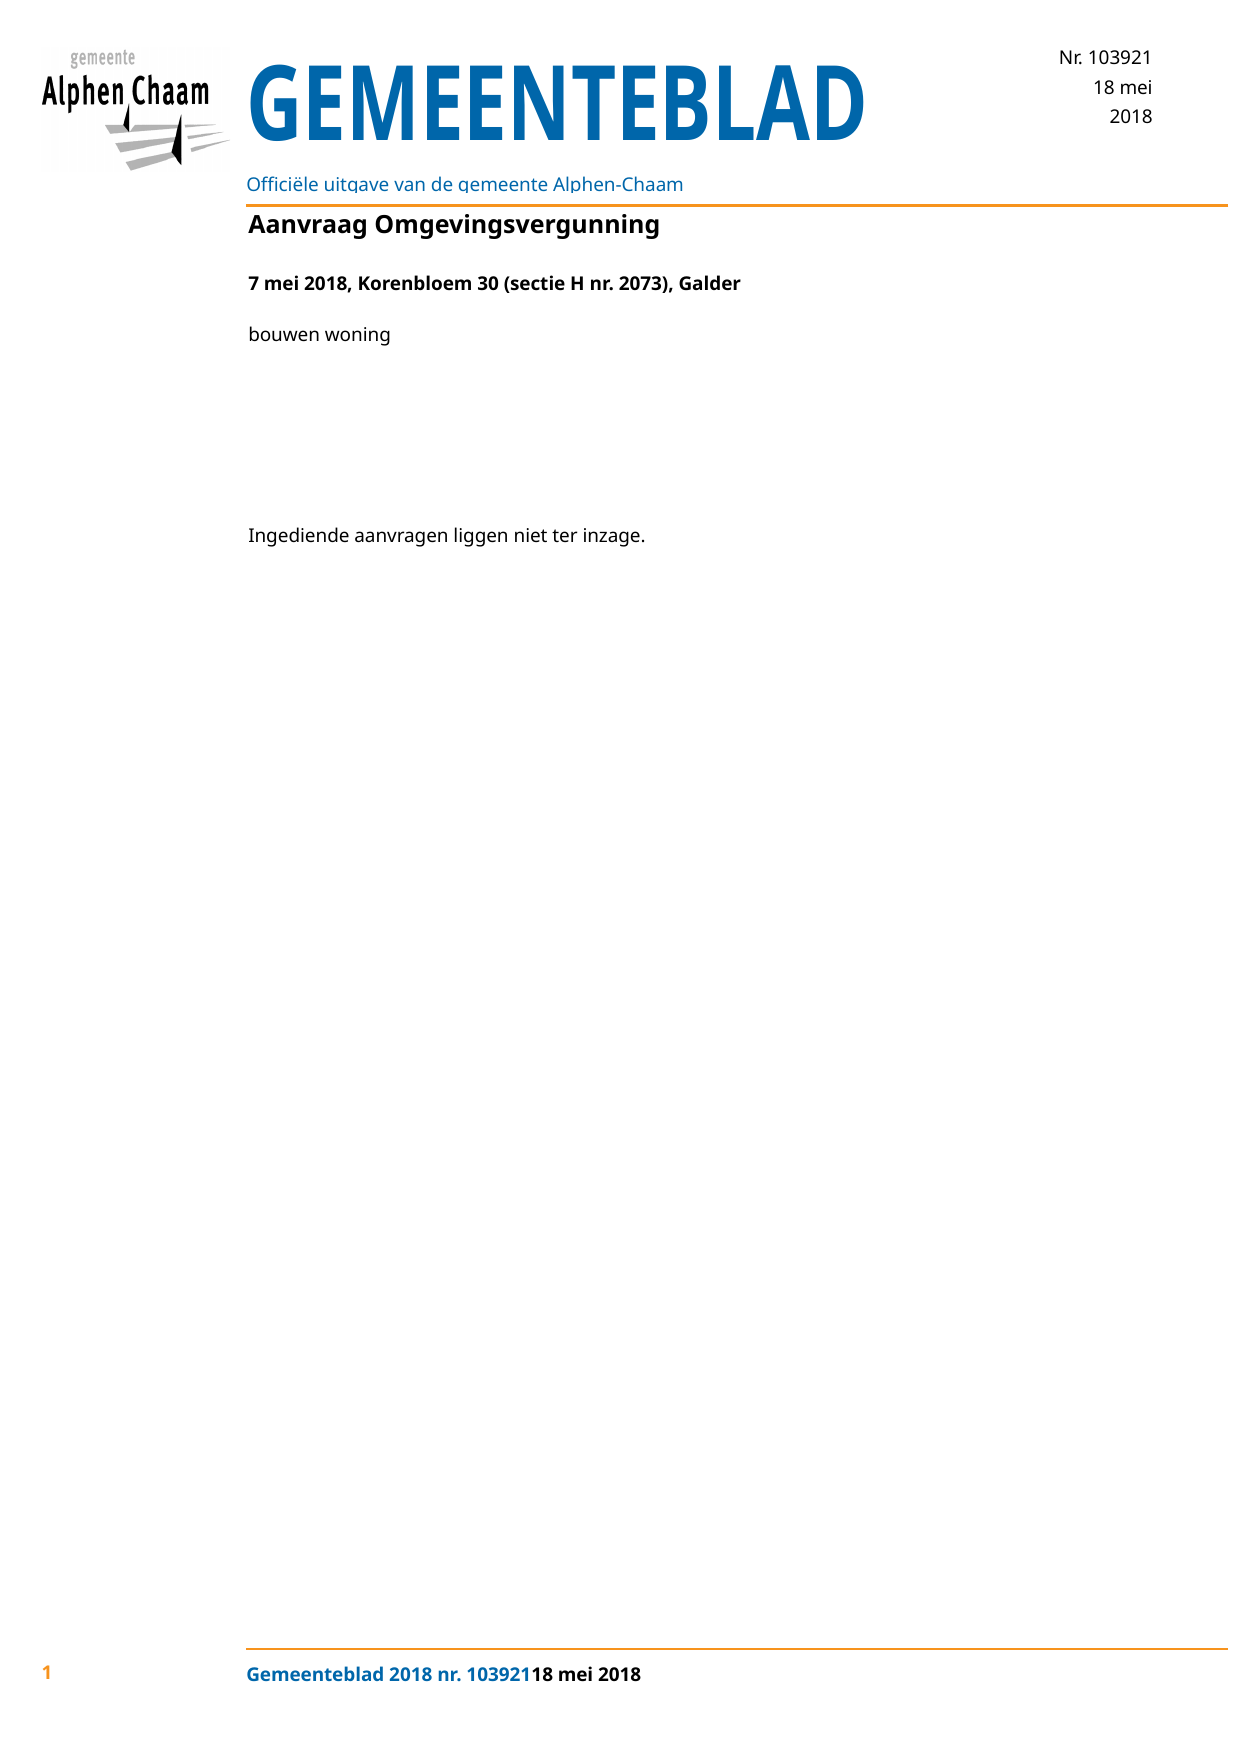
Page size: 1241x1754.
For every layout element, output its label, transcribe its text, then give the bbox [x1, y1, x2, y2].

picture [41, 47, 231, 172]
text Aanvraag Omgevingsvergunning [248, 207, 1152, 241]
text 7 mei 2018, Korenbloem 30 (sectie H nr. 2073), Galder [248, 270, 1152, 296]
text Ingediende aanvragen liggen niet ter inzage. [248, 522, 1152, 548]
text bouwen woning [248, 321, 1152, 346]
